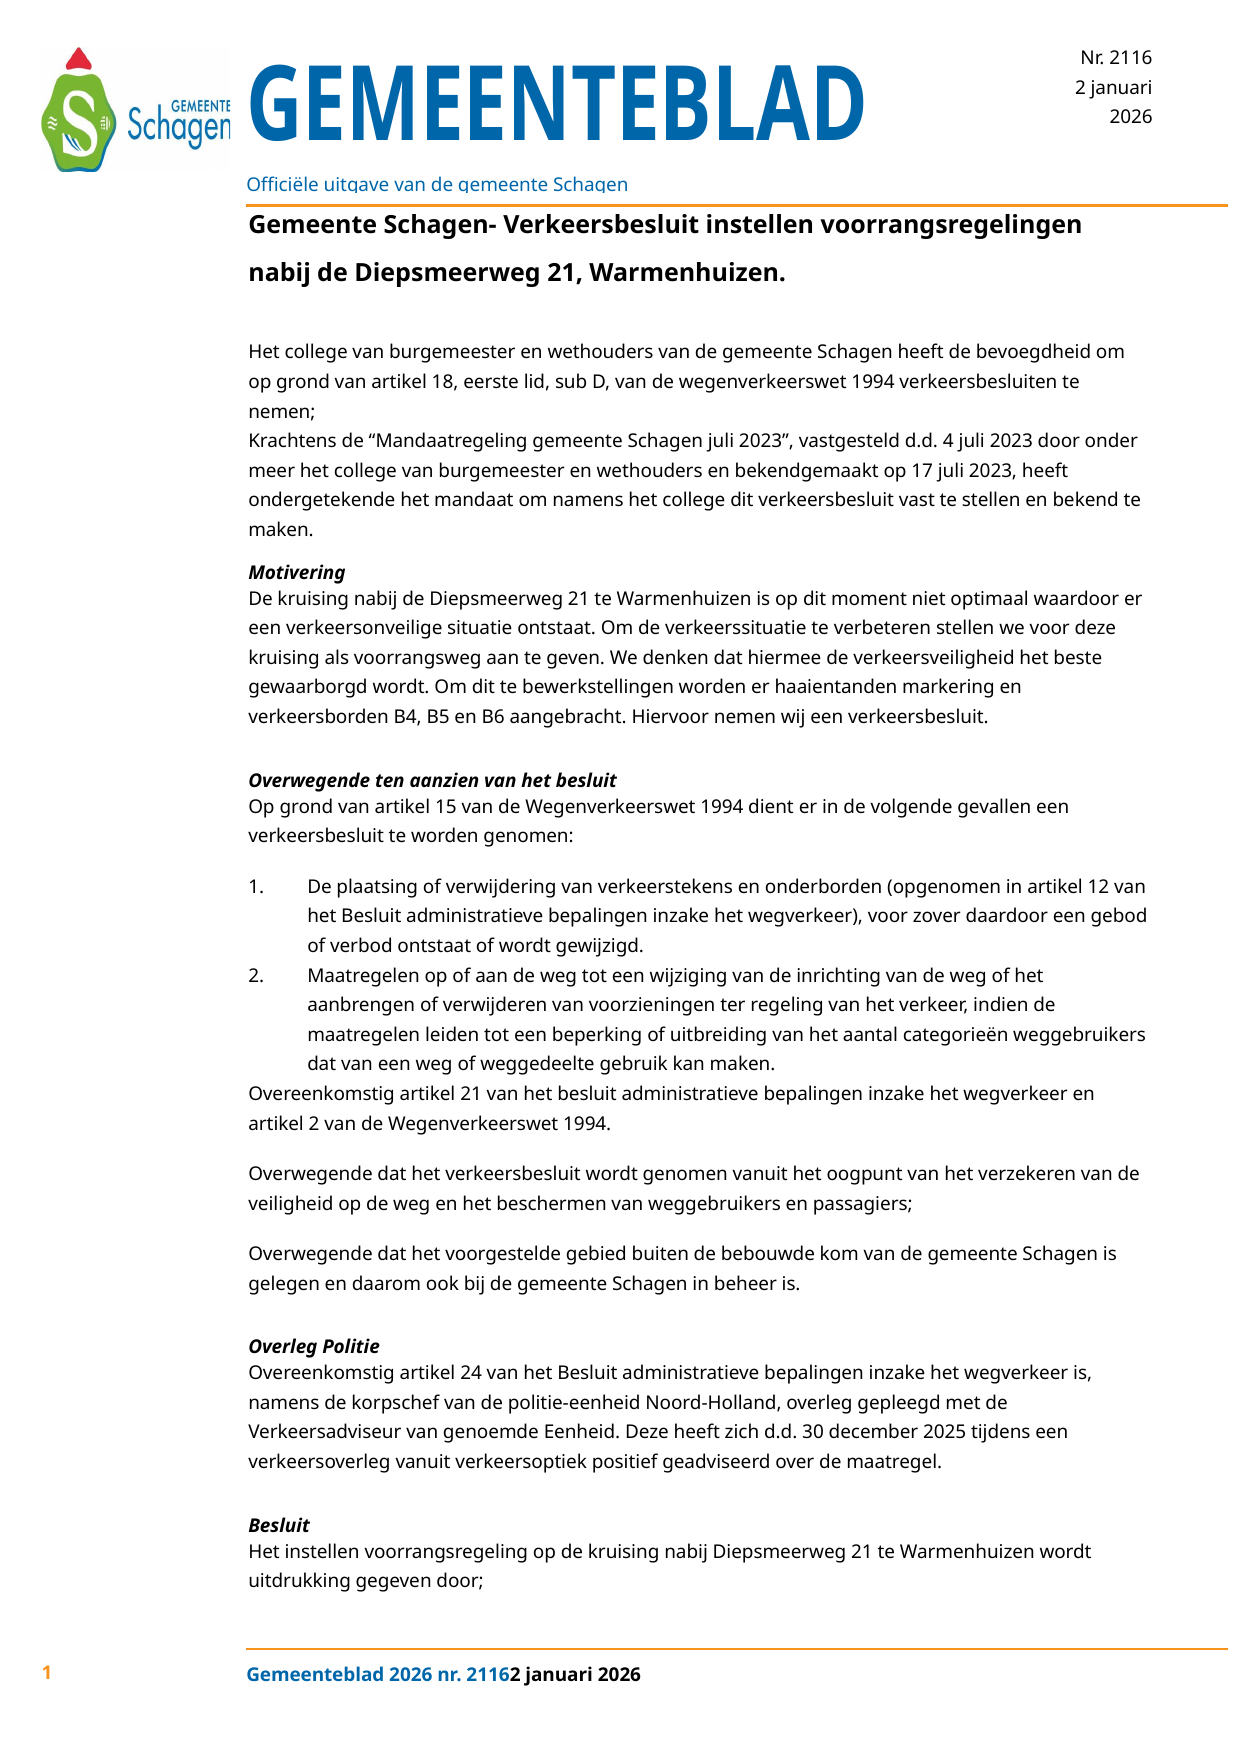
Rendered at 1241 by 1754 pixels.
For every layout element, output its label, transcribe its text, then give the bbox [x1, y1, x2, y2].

text Het instellen voorrangsregeling op de kruising nabij Diepsmeerweg 21 te Warmenhuizen wordt uitdrukking gegeven door; [248, 1538, 1152, 1593]
text Motivering [248, 559, 1152, 585]
text Op grond van artikel 15 van de Wegenverkeerswet 1994 dient er in de volgende gevallen een verkeersbesluit te worden genomen: [248, 793, 1152, 848]
text Overwegende dat het voorgestelde gebied buiten de bebouwde kom van de gemeente Schagen is gelegen en daarom ook bij de gemeente Schagen in beheer is. [248, 1240, 1152, 1295]
text Overwegende dat het verkeersbesluit wordt genomen vanuit het oogpunt van het verzekeren van de veiligheid op de weg en het beschermen van weggebruikers en passagiers; [248, 1160, 1152, 1215]
text Gemeente Schagen- Verkeersbesluit instellen voorrangsregelingen nabij de Diepsmeerweg 21, Warmenhuizen. [248, 207, 1152, 288]
text Overeenkomstig artikel 24 van het Besluit administratieve bepalingen inzake het wegverkeer is, namens de korpschef van de politie-eenheid Noord-Holland, overleg gepleegd met de Verkeersadviseur van genoemde Eenheid. Deze heeft zich d.d. 30 december 2025 tijdens een verkeersoverleg vanuit verkeersoptiek positief geadviseerd over de maatregel. [248, 1359, 1152, 1474]
text De kruising nabij de Diepsmeerweg 21 te Warmenhuizen is op dit moment niet optimaal waardoor er een verkeersonveilige situatie ontstaat. Om de verkeerssituatie te verbeteren stellen we voor deze kruising als voorrangsweg aan te geven. We denken dat hiermee de verkeersveiligheid het beste gewaarborgd wordt. Om dit te bewerkstellingen worden er haaientanden markering en verkeersborden B4, B5 en B6 aangebracht. Hiervoor nemen wij een verkeersbesluit. [248, 585, 1152, 729]
picture [41, 47, 231, 172]
list De plaatsing of verwijdering van verkeerstekens en onderborden (opgenomen in artikel 12 van het Besluit administratieve bepalingen inzake het wegverkeer), voor zover daardoor een gebod of verbod ontstaat of wordt gewijzigd. [248, 873, 1152, 958]
text Het college van burgemeester en wethouders van de gemeente Schagen heeft de bevoegdheid om op grond van artikel 18, eerste lid, sub D, van de wegenverkeerswet 1994 verkeersbesluiten te nemen; [248, 339, 1152, 423]
text Overleg Politie [248, 1334, 1152, 1359]
list Maatregelen op of aan de weg tot een wijziging van de inrichting van de weg of het aanbrengen of verwijderen van voorzieningen ter regeling van het verkeer, indien de maatregelen leiden tot een beperking of uitbreiding van het aantal categorieën weggebruikers dat van een weg of weggedeelte gebruik kan maken. [248, 962, 1152, 1076]
text Overwegende ten aanzien van het besluit [248, 767, 1152, 793]
text Overeenkomstig artikel 21 van het besluit administratieve bepalingen inzake het wegverkeer en artikel 2 van de Wegenverkeerswet 1994. [248, 1080, 1152, 1135]
text Krachtens de “Mandaatregeling gemeente Schagen juli 2023”, vastgesteld d.d. 4 juli 2023 door onder meer het college van burgemeester en wethouders en bekendgemaakt op 17 juli 2023, heeft ondergetekende het mandaat om namens het college dit verkeersbesluit vast te stellen en bekend te maken. [248, 427, 1152, 542]
text Besluit [248, 1512, 1152, 1538]
